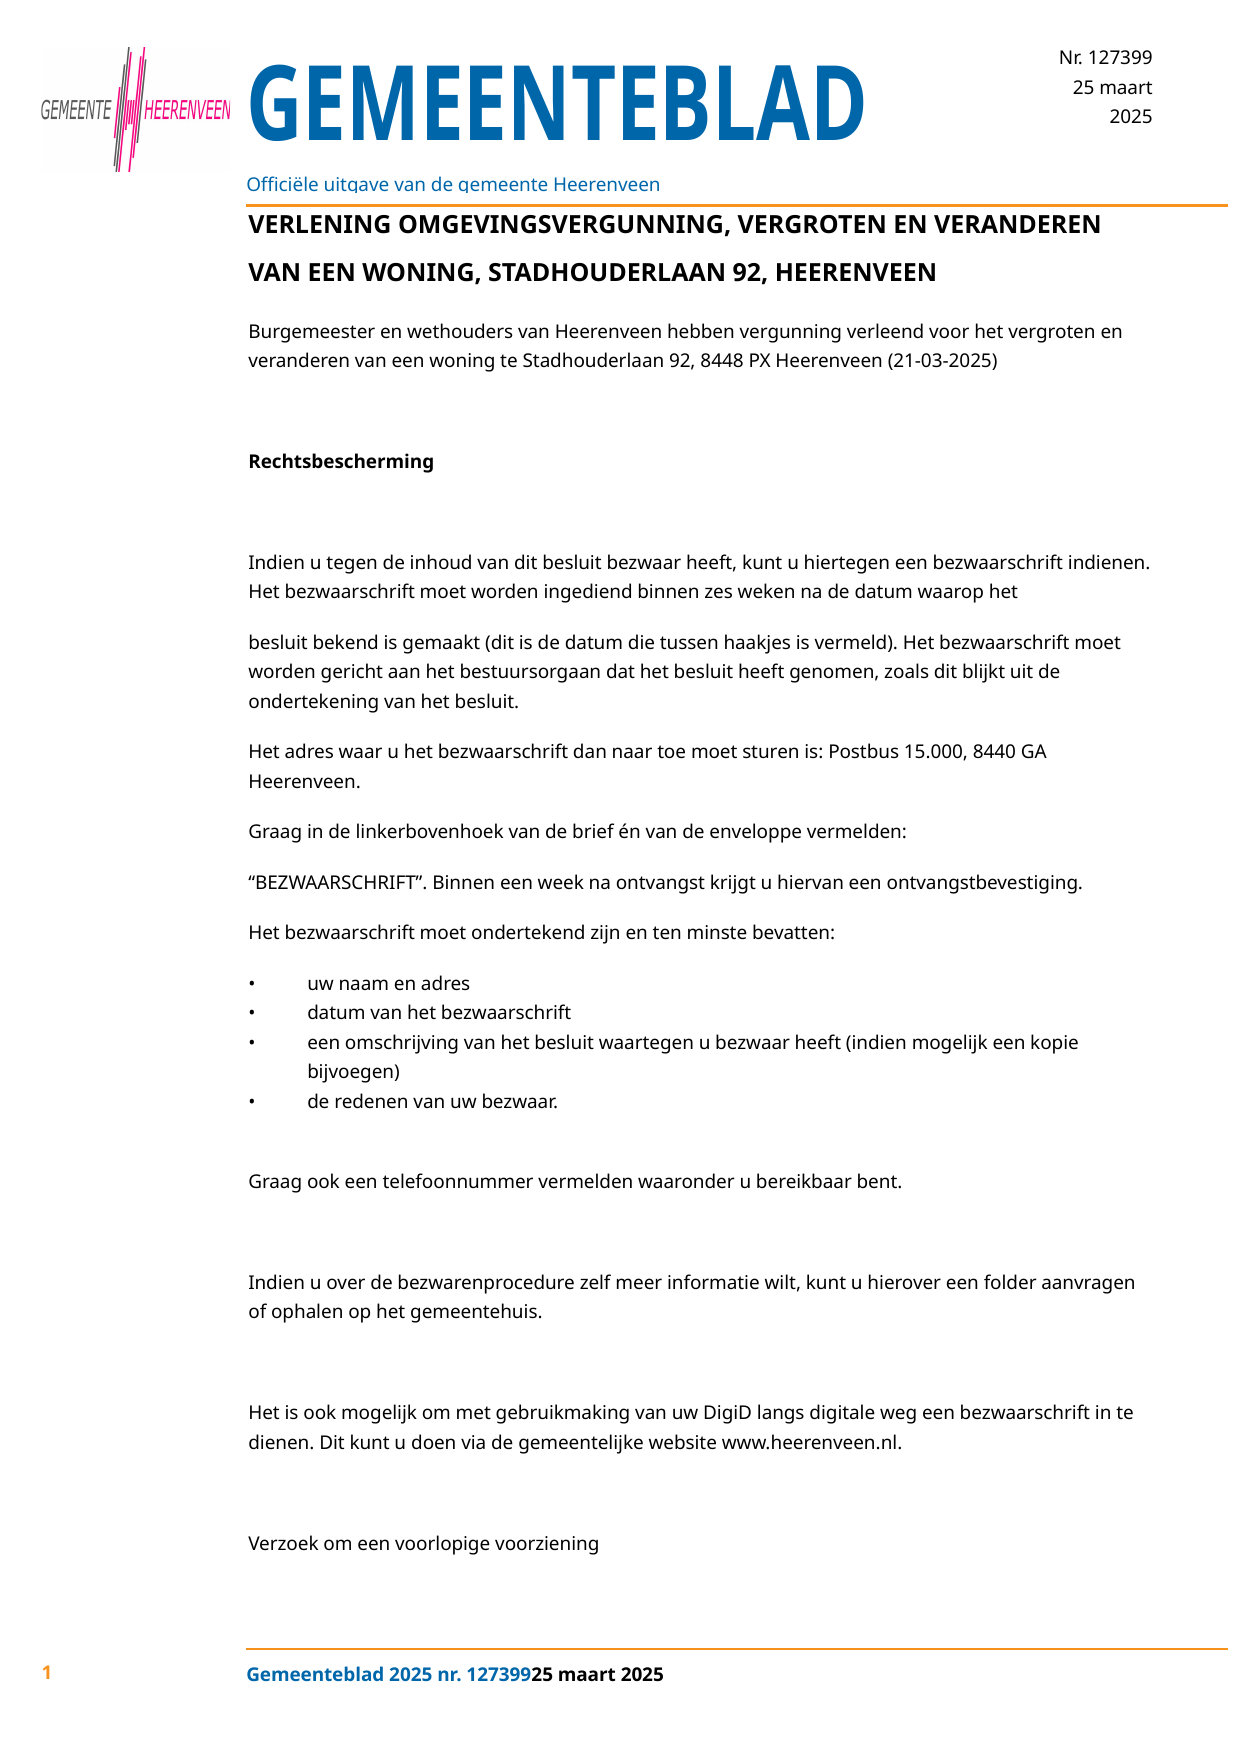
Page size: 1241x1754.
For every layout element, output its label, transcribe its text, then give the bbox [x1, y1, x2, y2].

text besluit bekend is gemaakt (dit is de datum die tussen haakjes is vermeld). Het bezwaarschrift moet worden gericht aan het bestuursorgaan dat het besluit heeft genomen, zoals dit blijkt uit de ondertekening van het besluit. [248, 629, 1152, 714]
text Het bezwaarschrift moet ondertekend zijn en ten minste bevatten: [248, 919, 1152, 945]
list uw naam en adres [248, 970, 1152, 996]
text Graag ook een telefoonnummer vermelden waaronder u bereikbaar bent. [248, 1168, 1152, 1194]
text Graag in de linkerbovenhoek van de brief én van de enveloppe vermelden: [248, 819, 1152, 844]
text Het is ook mogelijk om met gebruikmaking van uw DigiD langs digitale weg een bezwaarschrift in te dienen. Dit kunt u doen via de gemeentelijke website www.heerenveen.nl. [248, 1399, 1152, 1455]
text Indien u over de bezwarenprocedure zelf meer informatie wilt, kunt u hierover een folder aanvragen of ophalen op het gemeentehuis. [248, 1269, 1152, 1324]
text Verzoek om een voorlopige voorziening [248, 1530, 1152, 1556]
text Rechtsbescherming [248, 448, 1152, 474]
text VERLENING OMGEVINGSVERGUNNING, VERGROTEN EN VERANDEREN VAN EEN WONING, STADHOUDERLAAN 92, HEERENVEEN [248, 207, 1152, 288]
list een omschrijving van het besluit waartegen u bezwaar heeft (indien mogelijk een kopie bijvoegen) [248, 1029, 1152, 1084]
text Burgemeester en wethouders van Heerenveen hebben vergunning verleend voor het vergroten en veranderen van een woning te Stadhouderlaan 92, 8448 PX Heerenveen (21-03-2025) [248, 318, 1152, 373]
text Indien u tegen de inhoud van dit besluit bezwaar heeft, kunt u hiertegen een bezwaarschrift indienen. Het bezwaarschrift moet worden ingediend binnen zes weken na de datum waarop het [248, 549, 1152, 604]
list de redenen van uw bezwaar. [248, 1088, 1152, 1114]
text “BEZWAARSCHRIFT”. Binnen een week na ontvangst krijgt u hiervan een ontvangstbevestiging. [248, 869, 1152, 895]
list datum van het bezwaarschrift [248, 999, 1152, 1025]
text Het adres waar u het bezwaarschrift dan naar toe moet sturen is: Postbus 15.000, 8440 GA Heerenveen. [248, 739, 1152, 794]
picture [41, 47, 231, 172]
